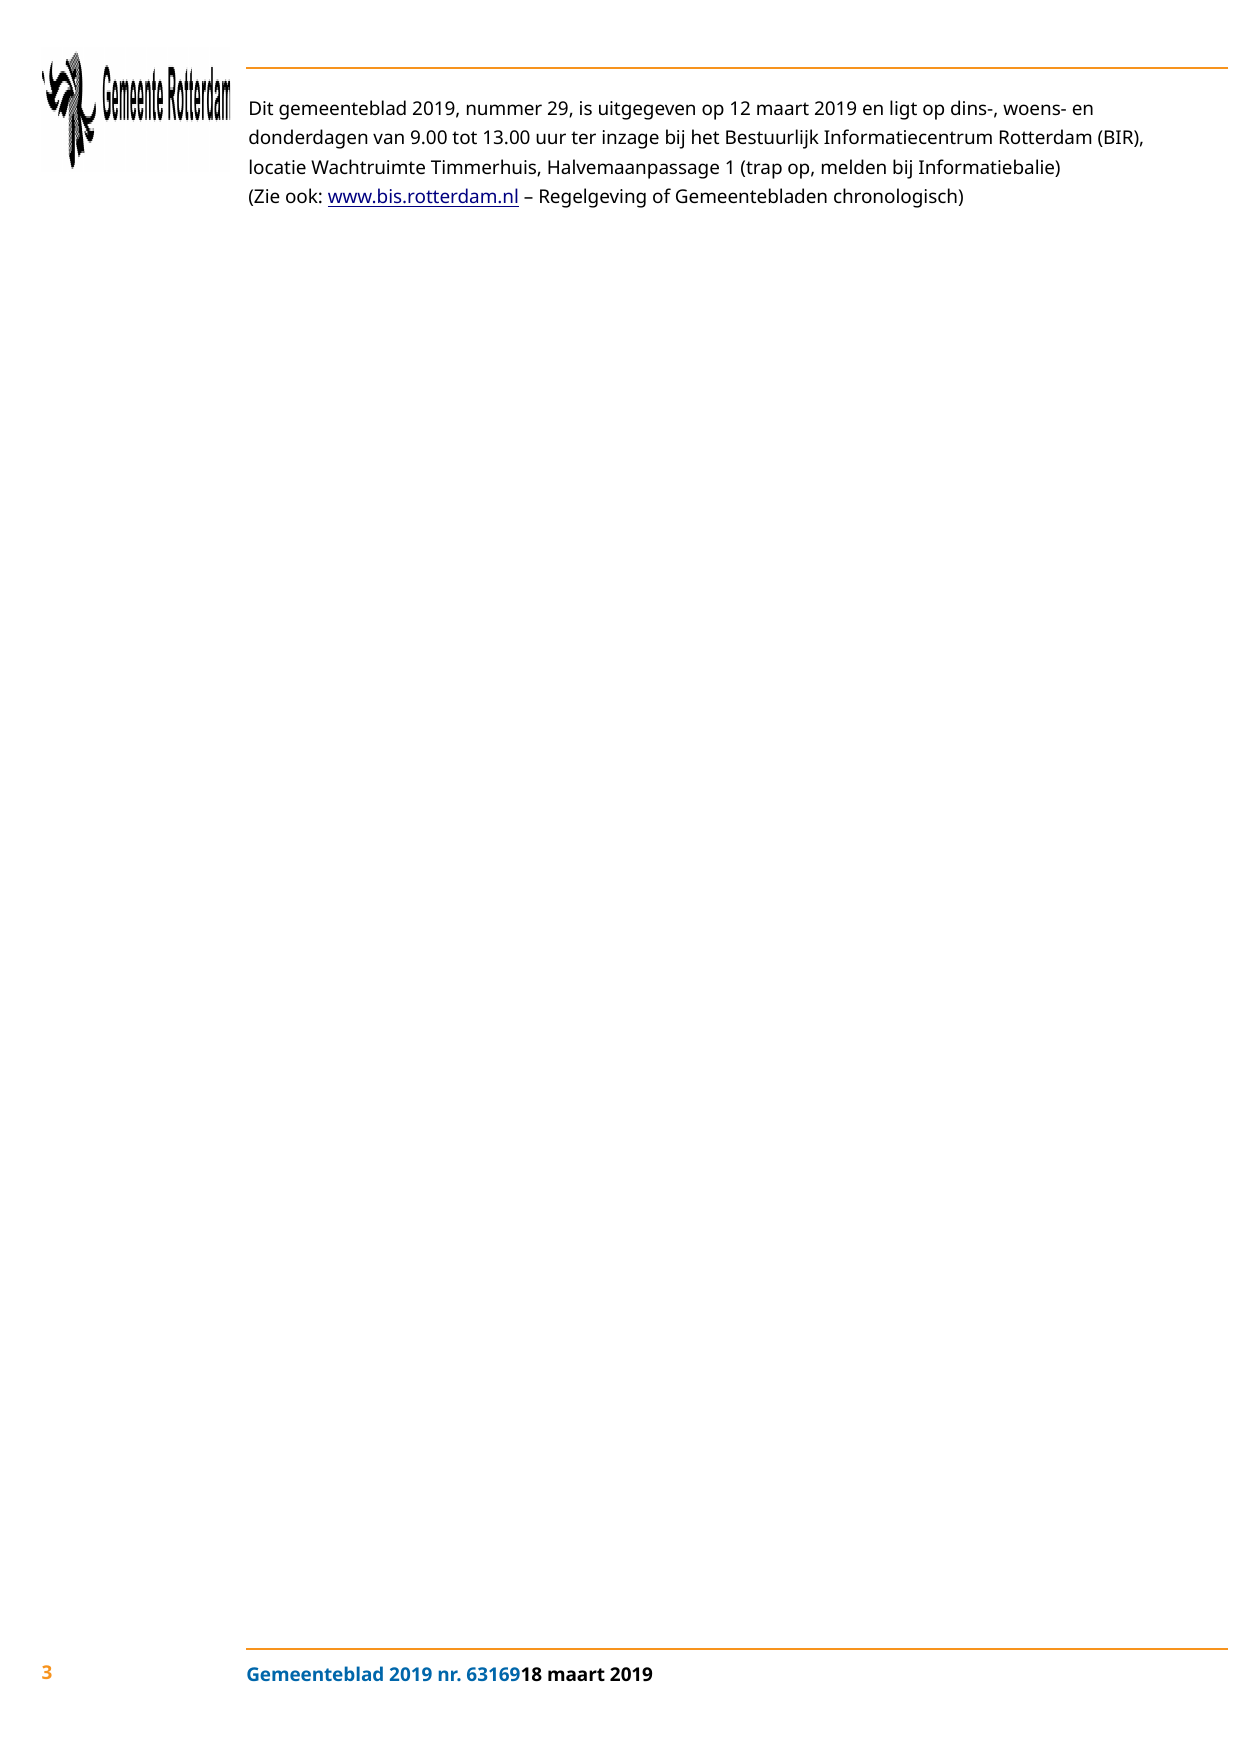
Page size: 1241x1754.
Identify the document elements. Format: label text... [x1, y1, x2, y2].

picture [41, 47, 231, 172]
text Dit gemeenteblad 2019, nummer 29, is uitgegeven op 12 maart 2019 en ligt op dins-, woens- en donderdagen van 9.00 tot 13.00 uur ter inzage bij het Bestuurlijk Informatiecentrum Rotterdam (BIR), locatie Wachtruimte Timmerhuis, Halvemaanpassage 1 (trap op, melden bij Informatiebalie) [248, 95, 1152, 180]
text (Zie ook: www.bis.rotterdam.nl – Regelgeving of Gemeentebladen chronologisch) [248, 184, 1152, 209]
